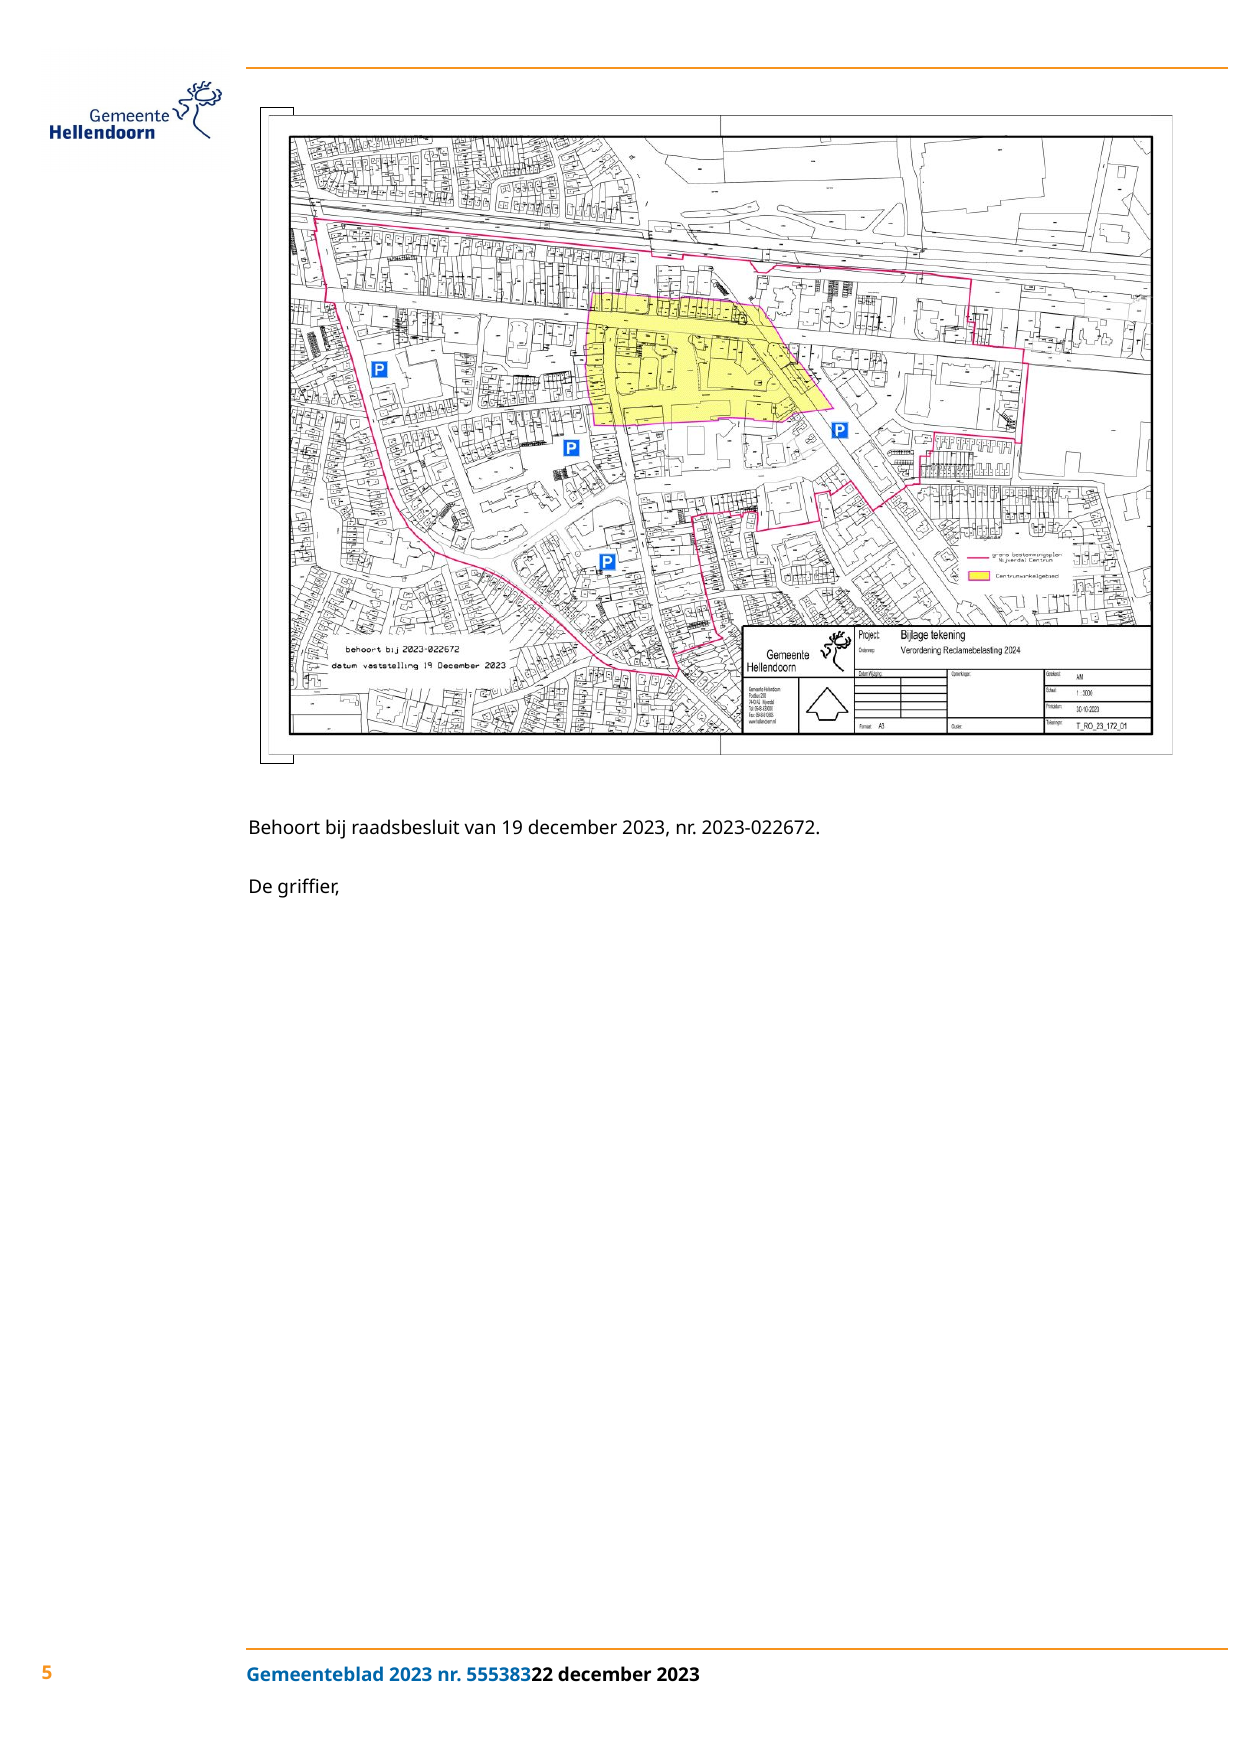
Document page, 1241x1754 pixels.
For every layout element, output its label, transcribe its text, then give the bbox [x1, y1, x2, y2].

text Behoort bij raadsbesluit van 19 december 2023, nr. 2023-022672. [248, 814, 1152, 840]
picture [41, 47, 231, 172]
text De griffier, [248, 873, 1152, 899]
picture [268, 115, 1173, 755]
